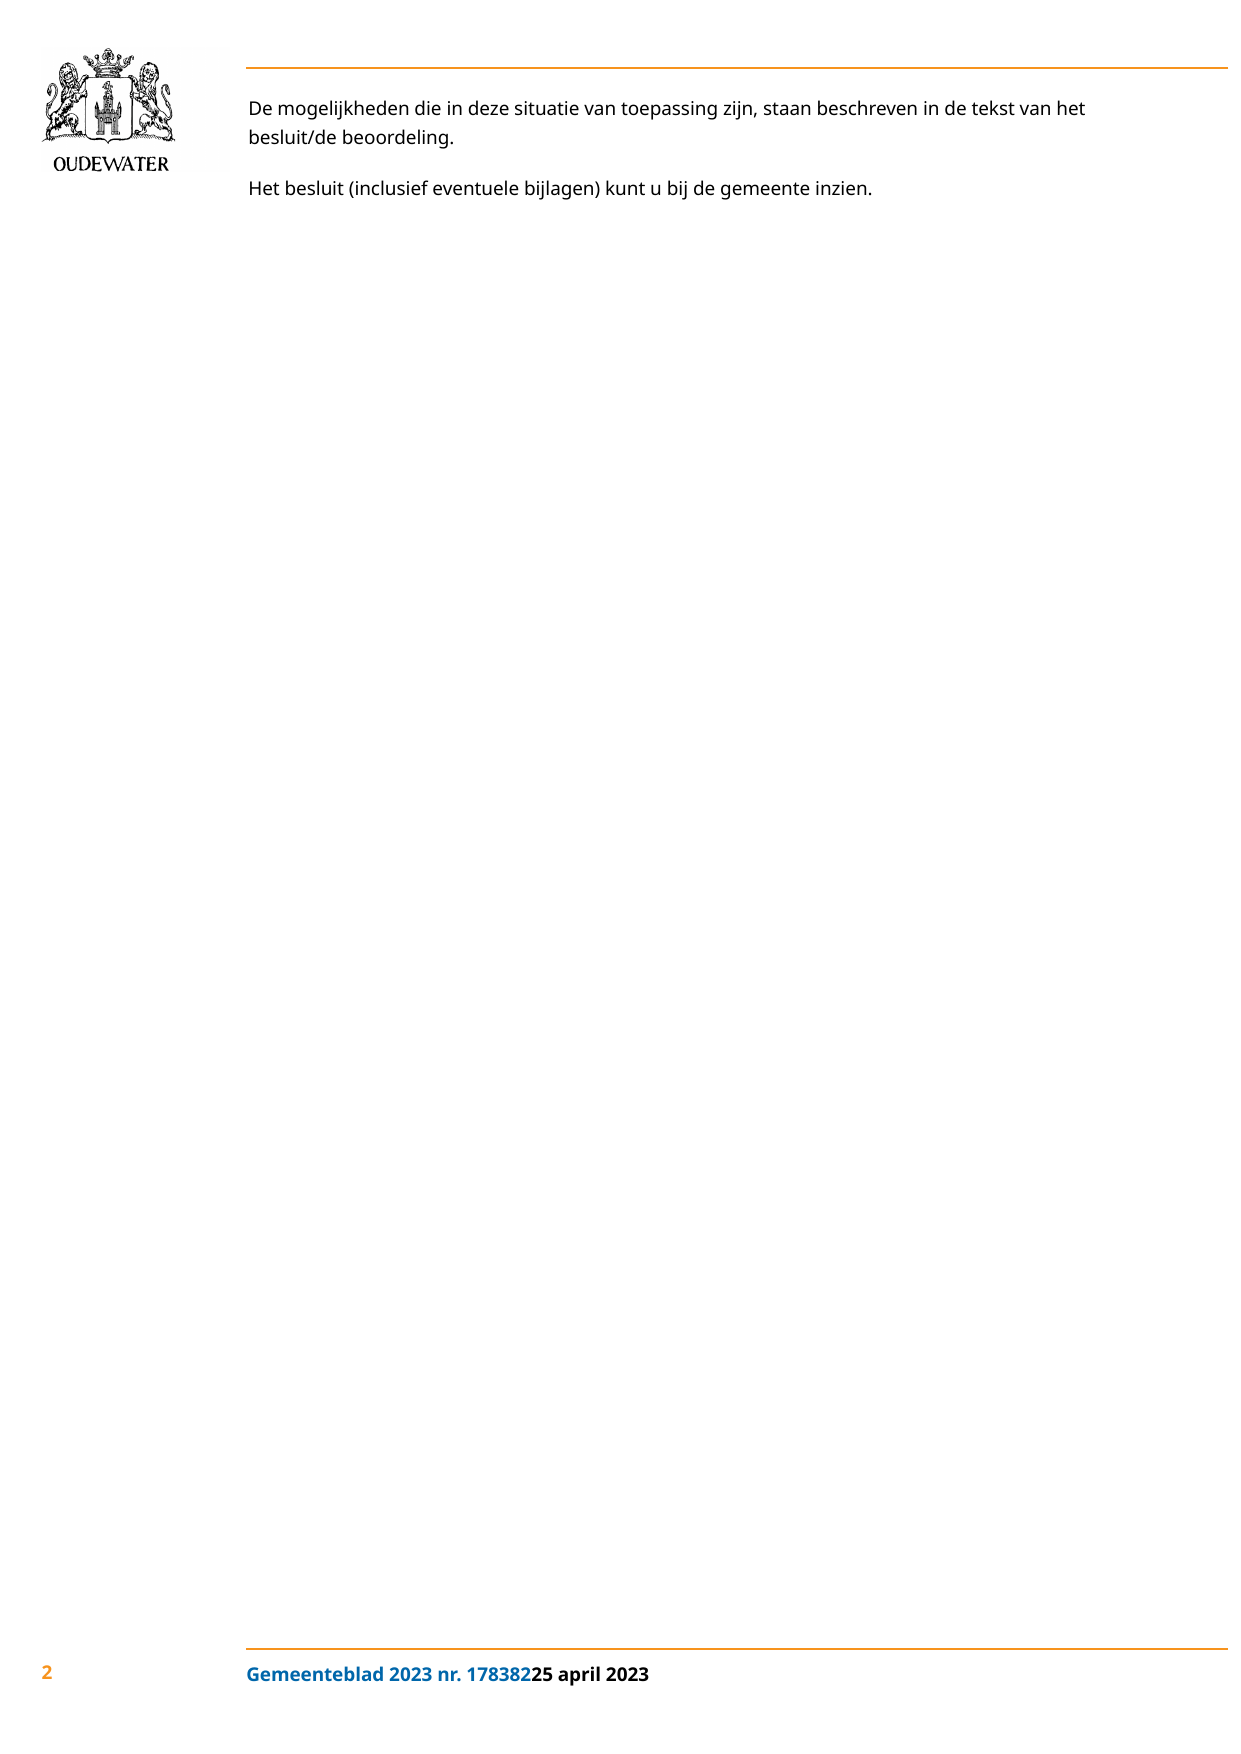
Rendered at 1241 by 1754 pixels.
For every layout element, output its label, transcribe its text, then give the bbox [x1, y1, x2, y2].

picture [41, 47, 231, 172]
text Het besluit (inclusief eventuele bijlagen) kunt u bij de gemeente inzien. [248, 175, 1152, 201]
text De mogelijkheden die in deze situatie van toepassing zijn, staan beschreven in de tekst van het besluit/de beoordeling. [248, 95, 1152, 150]
